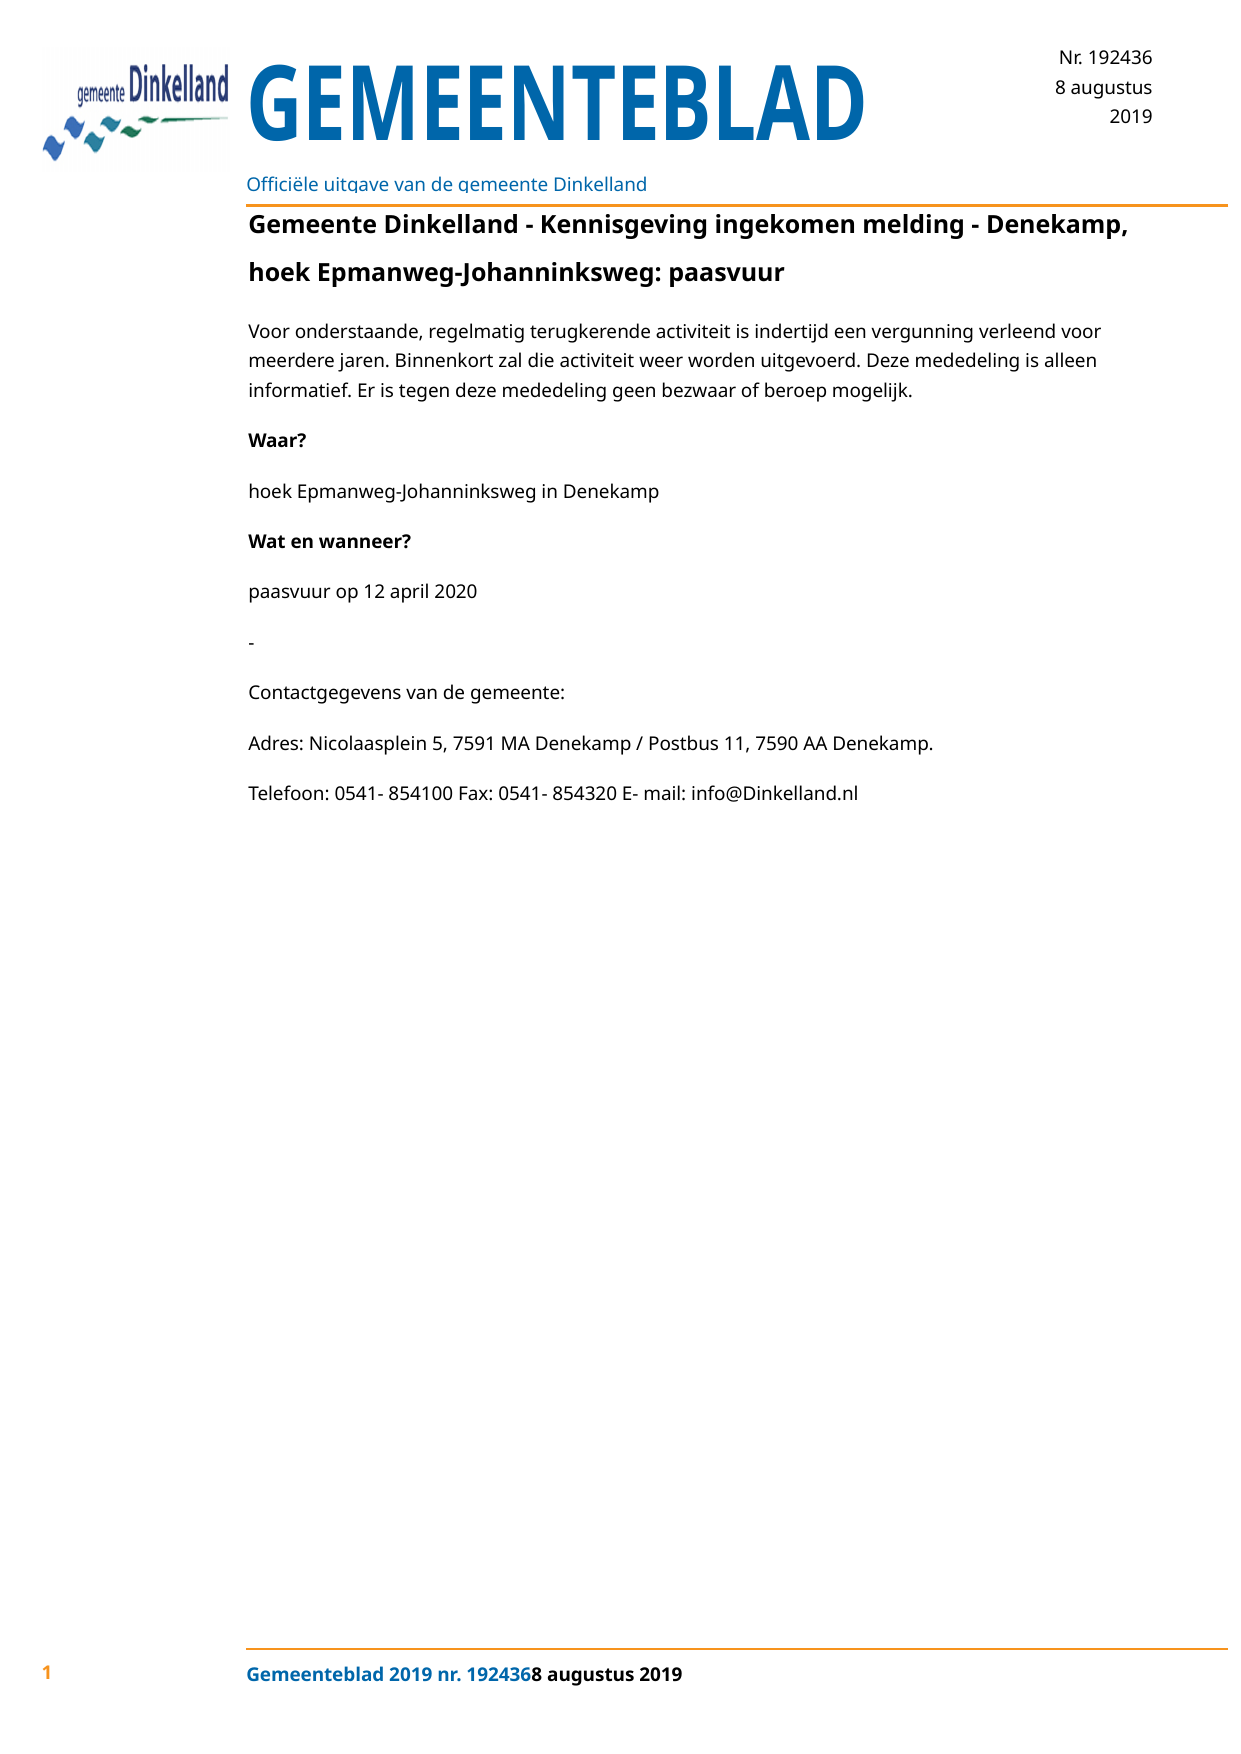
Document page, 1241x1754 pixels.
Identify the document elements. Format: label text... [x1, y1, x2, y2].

text Voor onderstaande, regelmatig terugkerende activiteit is indertijd een vergunning verleend voor meerdere jaren. Binnenkort zal die activiteit weer worden uitgevoerd. Deze mededeling is alleen informatief. Er is tegen deze mededeling geen bezwaar of beroep mogelijk. [248, 318, 1152, 403]
text Wat en wanneer? [248, 528, 1152, 554]
text - [248, 629, 1152, 655]
picture [41, 47, 231, 172]
text Waar? [248, 427, 1152, 453]
text Adres: Nicolaasplein 5, 7591 MA Denekamp / Postbus 11, 7590 AA Denekamp. [248, 730, 1152, 756]
text paasvuur op 12 april 2020 [248, 579, 1152, 604]
text Gemeente Dinkelland - Kennisgeving ingekomen melding - Denekamp, hoek Epmanweg-Johanninksweg: paasvuur [248, 207, 1152, 288]
text Contactgegevens van de gemeente: [248, 679, 1152, 705]
text Telefoon: 0541- 854100 Fax: 0541- 854320 E- mail: info@Dinkelland.nl [248, 780, 1152, 806]
text hoek Epmanweg-Johanninksweg in Denekamp [248, 478, 1152, 504]
